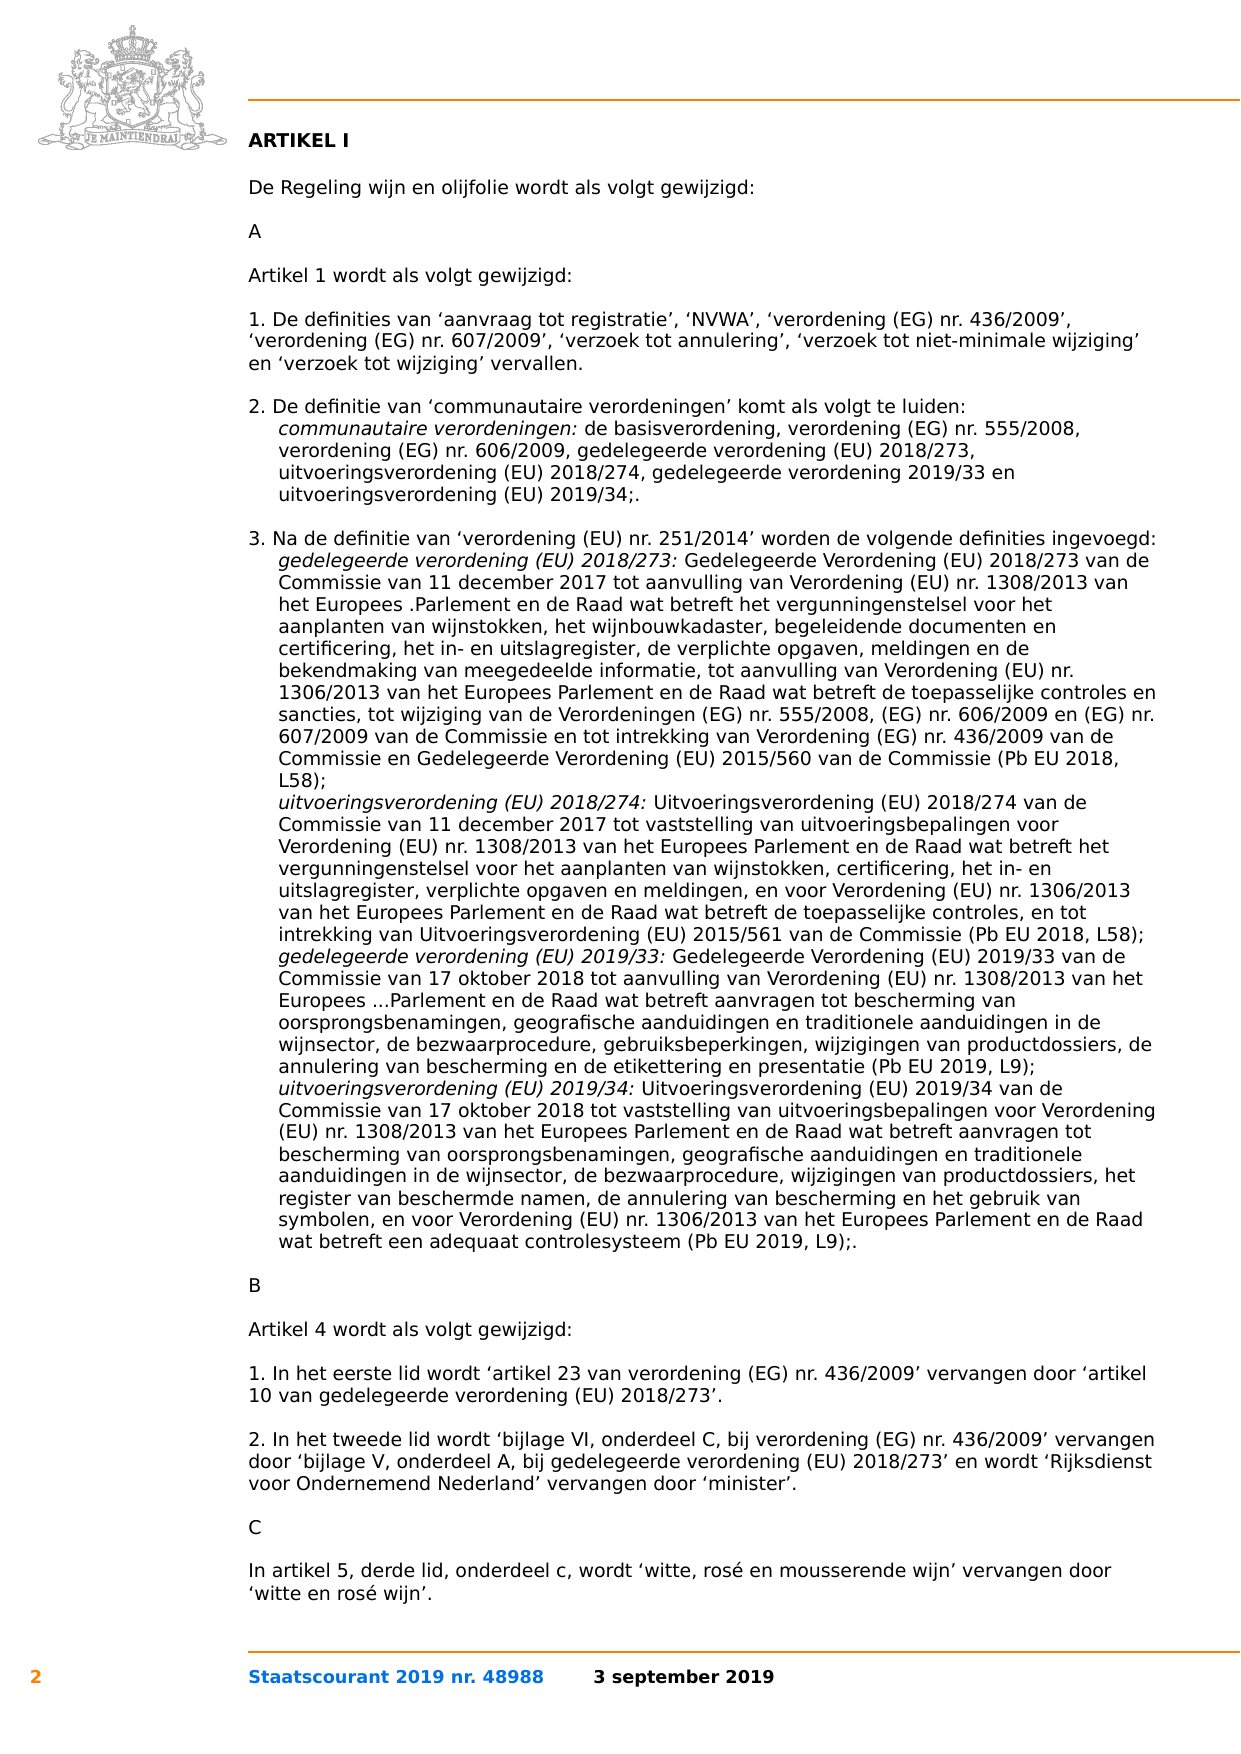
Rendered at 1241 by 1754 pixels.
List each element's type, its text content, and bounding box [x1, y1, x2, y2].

text gedelegeerde verordening (EU) 2018/273: Gedelegeerde Verordening (EU) 2018/273 van de Commissie van 11 december 2017 tot aanvulling van Verordening (EU) nr. 1308/2013 van het Europees .Parlement en de Raad wat betreft het vergunningenstelsel voor het aanplanten van wijnstokken, het wijnbouwkadaster, begeleidende documenten en certificering, het in- en uitslagregister, de verplichte opgaven, meldingen en de bekendmaking van meegedeelde informatie, tot aanvulling van Verordening (EU) nr. 1306/2013 van het Europees Parlement en de Raad wat betreft de toepasselijke controles en sancties, tot wijziging van de Verordeningen (EG) nr. 555/2008, (EG) nr. 606/2009 en (EG) nr. 607/2009 van de Commissie en tot intrekking van Verordening (EG) nr. 436/2009 van de Commissie en Gedelegeerde Verordening (EU) 2015/560 van de Commissie (Pb EU 2018, L58); [278, 550, 1163, 792]
text In artikel 5, derde lid, onderdeel c, wordt ‘witte, rosé en mousserende wijn’ vervangen door ‘witte en rosé wijn’. [248, 1560, 1163, 1604]
text 2. In het tweede lid wordt ‘bijlage VI, onderdeel C, bij verordening (EG) nr. 436/2009’ vervangen door ‘bijlage V, onderdeel A, bij gedelegeerde verordening (EU) 2018/273’ en wordt ‘Rijksdienst voor Ondernemend Nederland’ vervangen door ‘minister’. [248, 1429, 1163, 1495]
text A [248, 221, 1163, 243]
text B [248, 1275, 1163, 1297]
text De Regeling wijn en olijfolie wordt als volgt gewijzigd: [248, 177, 1163, 199]
text Artikel 4 wordt als volgt gewijzigd: [248, 1319, 1163, 1341]
text C [248, 1517, 1163, 1538]
text gedelegeerde verordening (EU) 2019/33: Gedelegeerde Verordening (EU) 2019/33 van de Commissie van 17 oktober 2018 tot aanvulling van Verordening (EU) nr. 1308/2013 van het Europees ...Parlement en de Raad wat betreft aanvragen tot bescherming van oorsprongsbenamingen, geografische aanduidingen en traditionele aanduidingen in de wijnsector, de bezwaarprocedure, gebruiksbeperkingen, wijzigingen van productdossiers, de annulering van bescherming en de etikettering en presentatie (Pb EU 2019, L9); [278, 946, 1163, 1077]
subtitle ARTIKEL I [248, 130, 1163, 152]
text Artikel 1 wordt als volgt gewijzigd: [248, 264, 1163, 287]
picture [38, 25, 227, 150]
text uitvoeringsverordening (EU) 2019/34: Uitvoeringsverordening (EU) 2019/34 van de Commissie van 17 oktober 2018 tot vaststelling van uitvoeringsbepalingen voor Verordening (EU) nr. 1308/2013 van het Europees Parlement en de Raad wat betreft aanvragen tot bescherming van oorsprongsbenamingen, geografische aanduidingen en traditionele aanduidingen in de wijnsector, de bezwaarprocedure, wijzigingen van productdossiers, het register van beschermde namen, de annulering van bescherming en het gebruik van symbolen, en voor Verordening (EU) nr. 1306/2013 van het Europees Parlement en de Raad wat betreft een adequaat controlesysteem (Pb EU 2019, L9);. [278, 1077, 1163, 1253]
text communautaire verordeningen: de basisverordening, verordening (EG) nr. 555/2008, verordening (EG) nr. 606/2009, gedelegeerde verordening (EU) 2018/273, uitvoeringsverordening (EU) 2018/274, gedelegeerde verordening 2019/33 en uitvoeringsverordening (EU) 2019/34;. [278, 418, 1163, 506]
text 2. De definitie van ‘communautaire verordeningen’ komt als volgt te luiden: [248, 396, 1163, 418]
text uitvoeringsverordening (EU) 2018/274: Uitvoeringsverordening (EU) 2018/274 van de Commissie van 11 december 2017 tot vaststelling van uitvoeringsbepalingen voor Verordening (EU) nr. 1308/2013 van het Europees Parlement en de Raad wat betreft het vergunningenstelsel voor het aanplanten van wijnstokken, certificering, het in- en uitslagregister, verplichte opgaven en meldingen, en voor Verordening (EU) nr. 1306/2013 van het Europees Parlement en de Raad wat betreft de toepasselijke controles, en tot intrekking van Uitvoeringsverordening (EU) 2015/561 van de Commissie (Pb EU 2018, L58); [278, 792, 1163, 946]
text 1. In het eerste lid wordt ‘artikel 23 van verordening (EG) nr. 436/2009’ vervangen door ‘artikel 10 van gedelegeerde verordening (EU) 2018/273’. [248, 1363, 1163, 1407]
text 1. De definities van ‘aanvraag tot registratie’, ‘NVWA’, ‘verordening (EG) nr. 436/2009’, ‘verordening (EG) nr. 607/2009’, ‘verzoek tot annulering’, ‘verzoek tot niet-minimale wijziging’ en ‘verzoek tot wijziging’ vervallen. [248, 308, 1163, 374]
text 3. Na de definitie van ‘verordening (EU) nr. 251/2014’ worden de volgende definities ingevoegd: [248, 528, 1163, 550]
